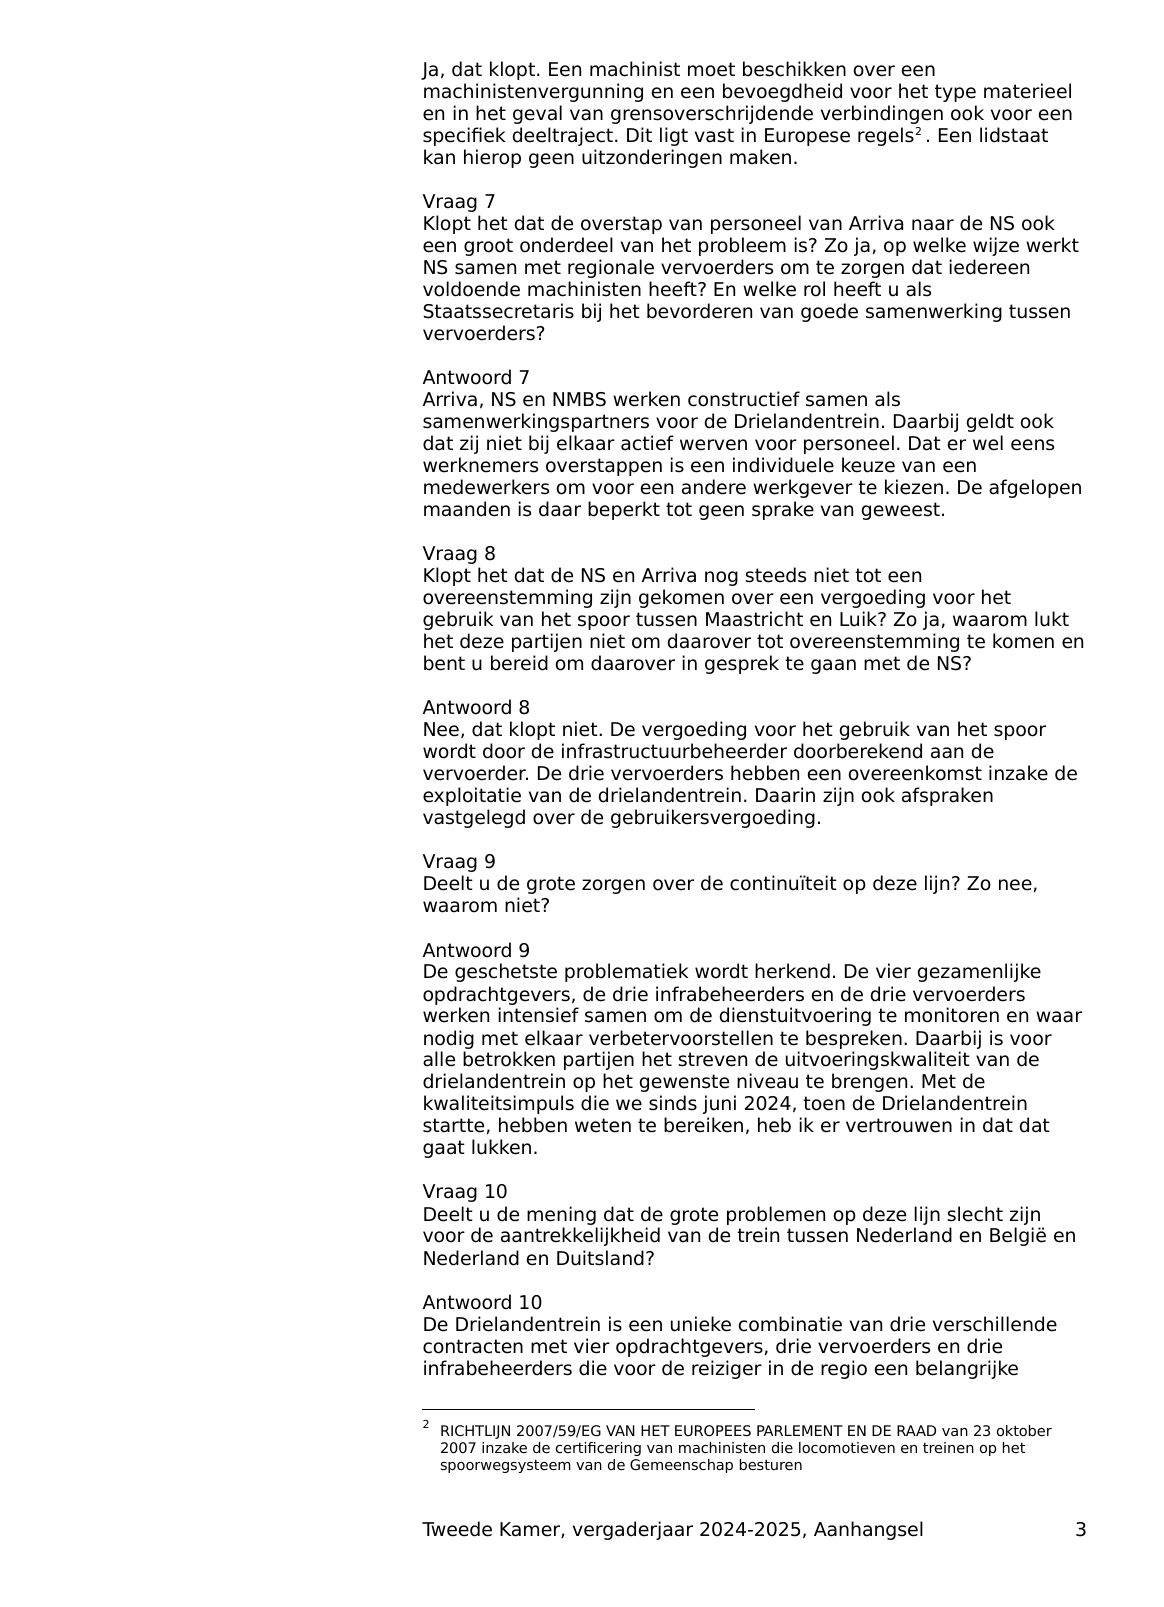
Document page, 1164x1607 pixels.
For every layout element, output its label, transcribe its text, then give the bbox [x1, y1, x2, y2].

text Antwoord 8 [422, 697, 1087, 719]
text Vraag 9 [422, 851, 1087, 873]
text Antwoord 9 [422, 939, 1087, 961]
text Antwoord 10 [422, 1292, 1087, 1313]
text Vraag 10 [422, 1181, 1087, 1203]
text Arriva, NS en NMBS werken constructief samen als samenwerkingspartners voor de Drielandentrein. Daarbij geldt ook dat zij niet bij elkaar actief werven voor personeel. Dat er wel eens werknemers overstappen is een individuele keuze van een medewerkers om voor een andere werkgever te kiezen. De afgelopen maanden is daar beperkt tot geen sprake van geweest. [422, 389, 1087, 521]
text De Drielandentrein is een unieke combinatie van drie verschillende contracten met vier opdrachtgevers, drie vervoerders en drie infrabeheerders die voor de reiziger in de regio een belangrijke [422, 1313, 1087, 1379]
text Deelt u de mening dat de grote problemen op deze lijn slecht zijn voor de aantrekkelijkheid van de trein tussen Nederland en België en Nederland en Duitsland? [422, 1203, 1087, 1269]
text Klopt het dat de overstap van personeel van Arriva naar de NS ook een groot onderdeel van het probleem is? Zo ja, op welke wijze werkt NS samen met regionale vervoerders om te zorgen dat iedereen voldoende machinisten heeft? En welke rol heeft u als Staatssecretaris bij het bevorderen van goede samenwerking tussen vervoerders? [422, 213, 1087, 345]
text Antwoord 7 [422, 367, 1087, 389]
text Vraag 7 [422, 191, 1087, 213]
text RICHTLIJN 2007/59/EG VAN HET EUROPEES PARLEMENT EN DE RAAD van 23 oktober 2007 inzake de certificering van machinisten die locomotieven en treinen op het spoorwegsysteem van de Gemeenschap besturen [422, 1418, 1087, 1474]
text Vraag 8 [422, 543, 1087, 565]
text Klopt het dat de NS en Arriva nog steeds niet tot een overeenstemming zijn gekomen over een vergoeding voor het gebruik van het spoor tussen Maastricht en Luik? Zo ja, waarom lukt het deze partijen niet om daarover tot overeenstemming te komen en bent u bereid om daarover in gesprek te gaan met de NS? [422, 565, 1087, 675]
text Deelt u de grote zorgen over de continuïteit op deze lijn? Zo nee, waarom niet? [422, 873, 1087, 917]
text Nee, dat klopt niet. De vergoeding voor het gebruik van het spoor wordt door de infrastructuurbeheerder doorberekend aan de vervoerder. De drie vervoerders hebben een overeenkomst inzake de exploitatie van de drielandentrein. Daarin zijn ook afspraken vastgelegd over de gebruikersvergoeding. [422, 719, 1087, 829]
text Ja, dat klopt. Een machinist moet beschikken over een machinistenvergunning en een bevoegdheid voor het type materieel en in het geval van grensoverschrijdende verbindingen ook voor een specifiek deeltraject. Dit ligt vast in Europese regels. Een lidstaat kan hierop geen uitzonderingen maken. [422, 59, 1087, 169]
text De geschetste problematiek wordt herkend. De vier gezamenlijke opdrachtgevers, de drie infrabeheerders en de drie vervoerders werken intensief samen om de dienstuitvoering te monitoren en waar nodig met elkaar verbetervoorstellen te bespreken. Daarbij is voor alle betrokken partijen het streven de uitvoeringskwaliteit van de drielandentrein op het gewenste niveau te brengen. Met de kwaliteitsimpuls die we sinds juni 2024, toen de Drielandentrein startte, hebben weten te bereiken, heb ik er vertrouwen in dat dat gaat lukken. [422, 961, 1087, 1159]
